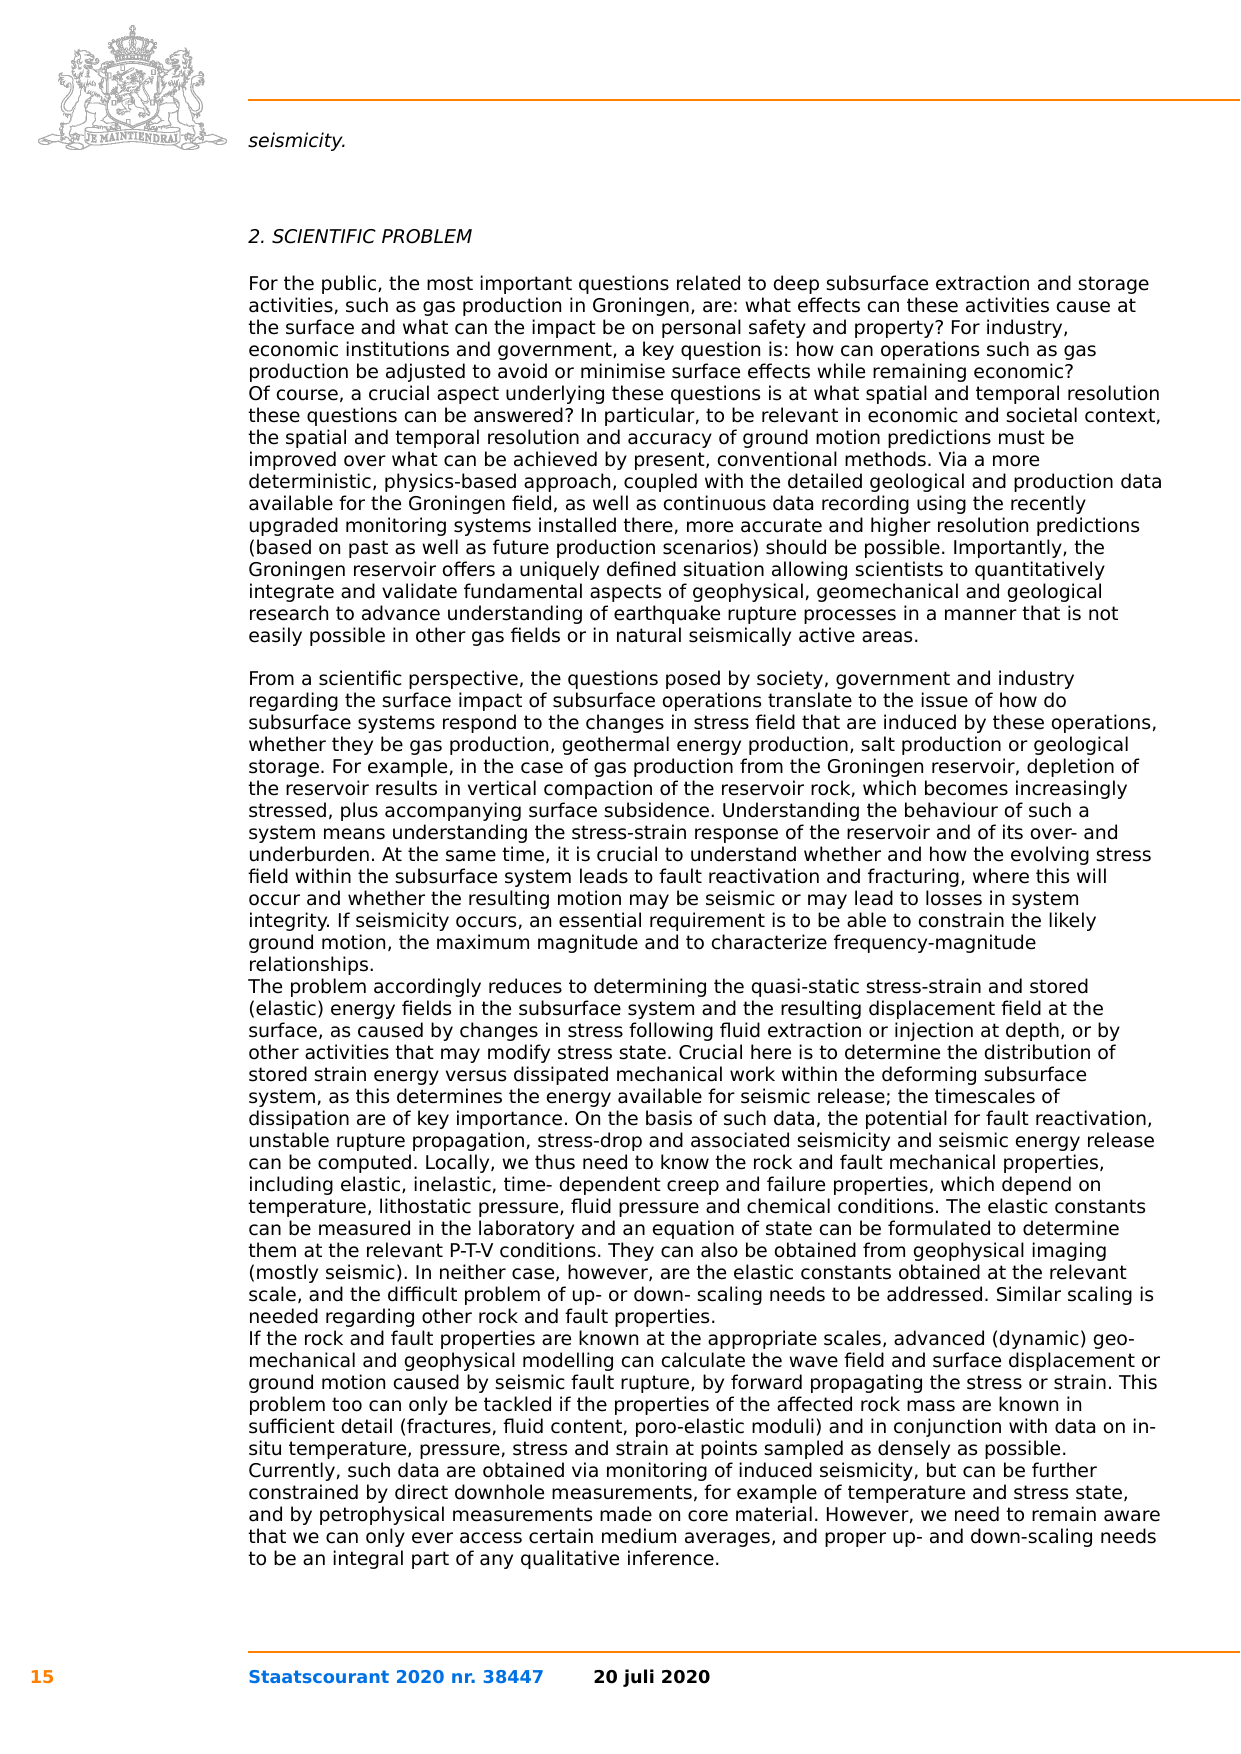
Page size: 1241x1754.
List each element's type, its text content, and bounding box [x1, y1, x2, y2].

text For the public, the most important questions related to deep subsurface extraction and storage activities, such as gas production in Groningen, are: what effects can these activities cause at the surface and what can the impact be on personal safety and property? For industry, economic institutions and government, a key question is: how can operations such as gas production be adjusted to avoid or minimise surface effects while remaining economic? [248, 273, 1163, 383]
subtitle 2. SCIENTIFIC PROBLEM [248, 226, 1163, 248]
text Of course, a crucial aspect underlying these questions is at what spatial and temporal resolution these questions can be answered? In particular, to be relevant in economic and societal context, the spatial and temporal resolution and accuracy of ground motion predictions must be improved over what can be achieved by present, conventional methods. Via a more deterministic, physics-based approach, coupled with the detailed geological and production data available for the Groningen field, as well as continuous data recording using the recently upgraded monitoring systems installed there, more accurate and higher resolution predictions (based on past as well as future production scenarios) should be possible. Importantly, the Groningen reservoir offers a uniquely defined situation allowing scientists to quantitatively integrate and validate fundamental aspects of geophysical, geomechanical and geological research to advance understanding of earthquake rupture processes in a manner that is not easily possible in other gas fields or in natural seismically active areas. [248, 383, 1163, 646]
text From a scientific perspective, the questions posed by society, government and industry regarding the surface impact of subsurface operations translate to the issue of how do subsurface systems respond to the changes in stress field that are induced by these operations, whether they be gas production, geothermal energy production, salt production or geological storage. For example, in the case of gas production from the Groningen reservoir, depletion of the reservoir results in vertical compaction of the reservoir rock, which becomes increasingly stressed, plus accompanying surface subsidence. Understanding the behaviour of such a system means understanding the stress-strain response of the reservoir and of its over- and underburden. At the same time, it is crucial to understand whether and how the evolving stress field within the subsurface system leads to fault reactivation and fracturing, where this will occur and whether the resulting motion may be seismic or may lead to losses in system integrity. If seismicity occurs, an essential requirement is to be able to constrain the likely ground motion, the maximum magnitude and to characterize frequency-magnitude relationships. [248, 668, 1163, 976]
picture [38, 25, 227, 150]
text If the rock and fault properties are known at the appropriate scales, advanced (dynamic) geo-mechanical and geophysical modelling can calculate the wave field and surface displacement or ground motion caused by seismic fault rupture, by forward propagating the stress or strain. This problem too can only be tackled if the properties of the affected rock mass are known in sufficient detail (fractures, fluid content, poro-elastic moduli) and in conjunction with data on in-situ temperature, pressure, stress and strain at points sampled as densely as possible. Currently, such data are obtained via monitoring of induced seismicity, but can be further constrained by direct downhole measurements, for example of temperature and stress state, and by petrophysical measurements made on core material. However, we need to remain aware that we can only ever access certain medium averages, and proper up- and down-scaling needs to be an integral part of any qualitative inference. [248, 1328, 1163, 1569]
text The problem accordingly reduces to determining the quasi-static stress-strain and stored (elastic) energy fields in the subsurface system and the resulting displacement field at the surface, as caused by changes in stress following fluid extraction or injection at depth, or by other activities that may modify stress state. Crucial here is to determine the distribution of stored strain energy versus dissipated mechanical work within the deforming subsurface system, as this determines the energy available for seismic release; the timescales of dissipation are of key importance. On the basis of such data, the potential for fault reactivation, unstable rupture propagation, stress-drop and associated seismicity and seismic energy release can be computed. Locally, we thus need to know the rock and fault mechanical properties, including elastic, inelastic, time- dependent creep and failure properties, which depend on temperature, lithostatic pressure, fluid pressure and chemical conditions. The elastic constants can be measured in the laboratory and an equation of state can be formulated to determine them at the relevant P-T-V conditions. They can also be obtained from geophysical imaging (mostly seismic). In neither case, however, are the elastic constants obtained at the relevant scale, and the difficult problem of up- or down- scaling needs to be addressed. Similar scaling is needed regarding other rock and fault properties. [248, 976, 1163, 1328]
text seismicity. [248, 130, 1163, 196]
